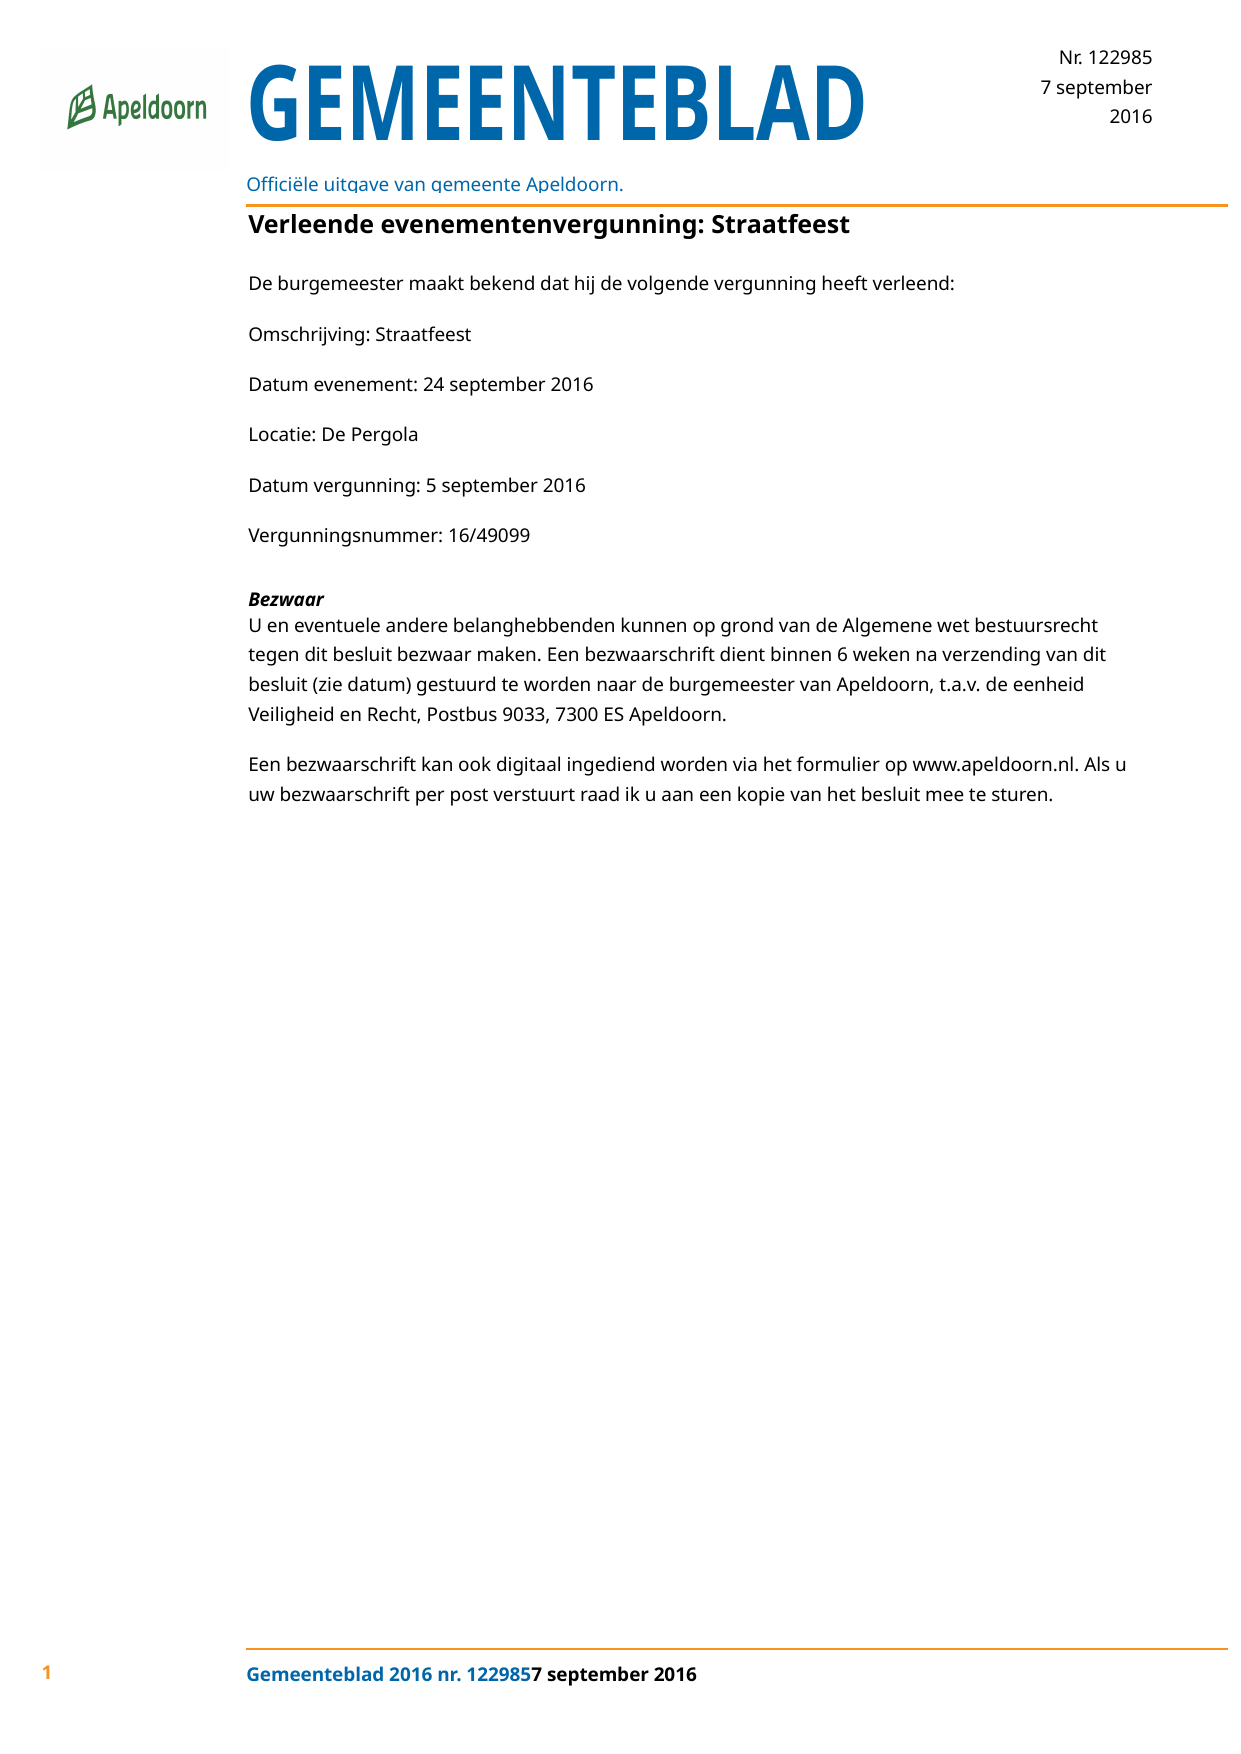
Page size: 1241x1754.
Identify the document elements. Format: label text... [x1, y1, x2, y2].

text De burgemeester maakt bekend dat hij de volgende vergunning heeft verleend: [248, 270, 1152, 296]
text Vergunningsnummer: 16/49099 [248, 522, 1152, 548]
text Locatie: De Pergola [248, 422, 1152, 447]
text Omschrijving: Straatfeest [248, 321, 1152, 346]
picture [41, 47, 231, 172]
text Datum vergunning: 5 september 2016 [248, 472, 1152, 498]
text Datum evenement: 24 september 2016 [248, 371, 1152, 397]
text Een bezwaarschrift kan ook digitaal ingediend worden via het formulier op www.apeldoorn.nl. Als u uw bezwaarschrift per post verstuurt raad ik u aan een kopie van het besluit mee te sturen. [248, 751, 1152, 807]
text U en eventuele andere belanghebbenden kunnen op grond van de Algemene wet bestuursrecht tegen dit besluit bezwaar maken. Een bezwaarschrift dient binnen 6 weken na verzending van dit besluit (zie datum) gestuurd te worden naar de burgemeester van Apeldoorn, t.a.v. de eenheid Veiligheid en Recht, Postbus 9033, 7300 ES Apeldoorn. [248, 612, 1152, 727]
text Bezwaar [248, 586, 1152, 612]
text Verleende evenementenvergunning: Straatfeest [248, 207, 1152, 241]
